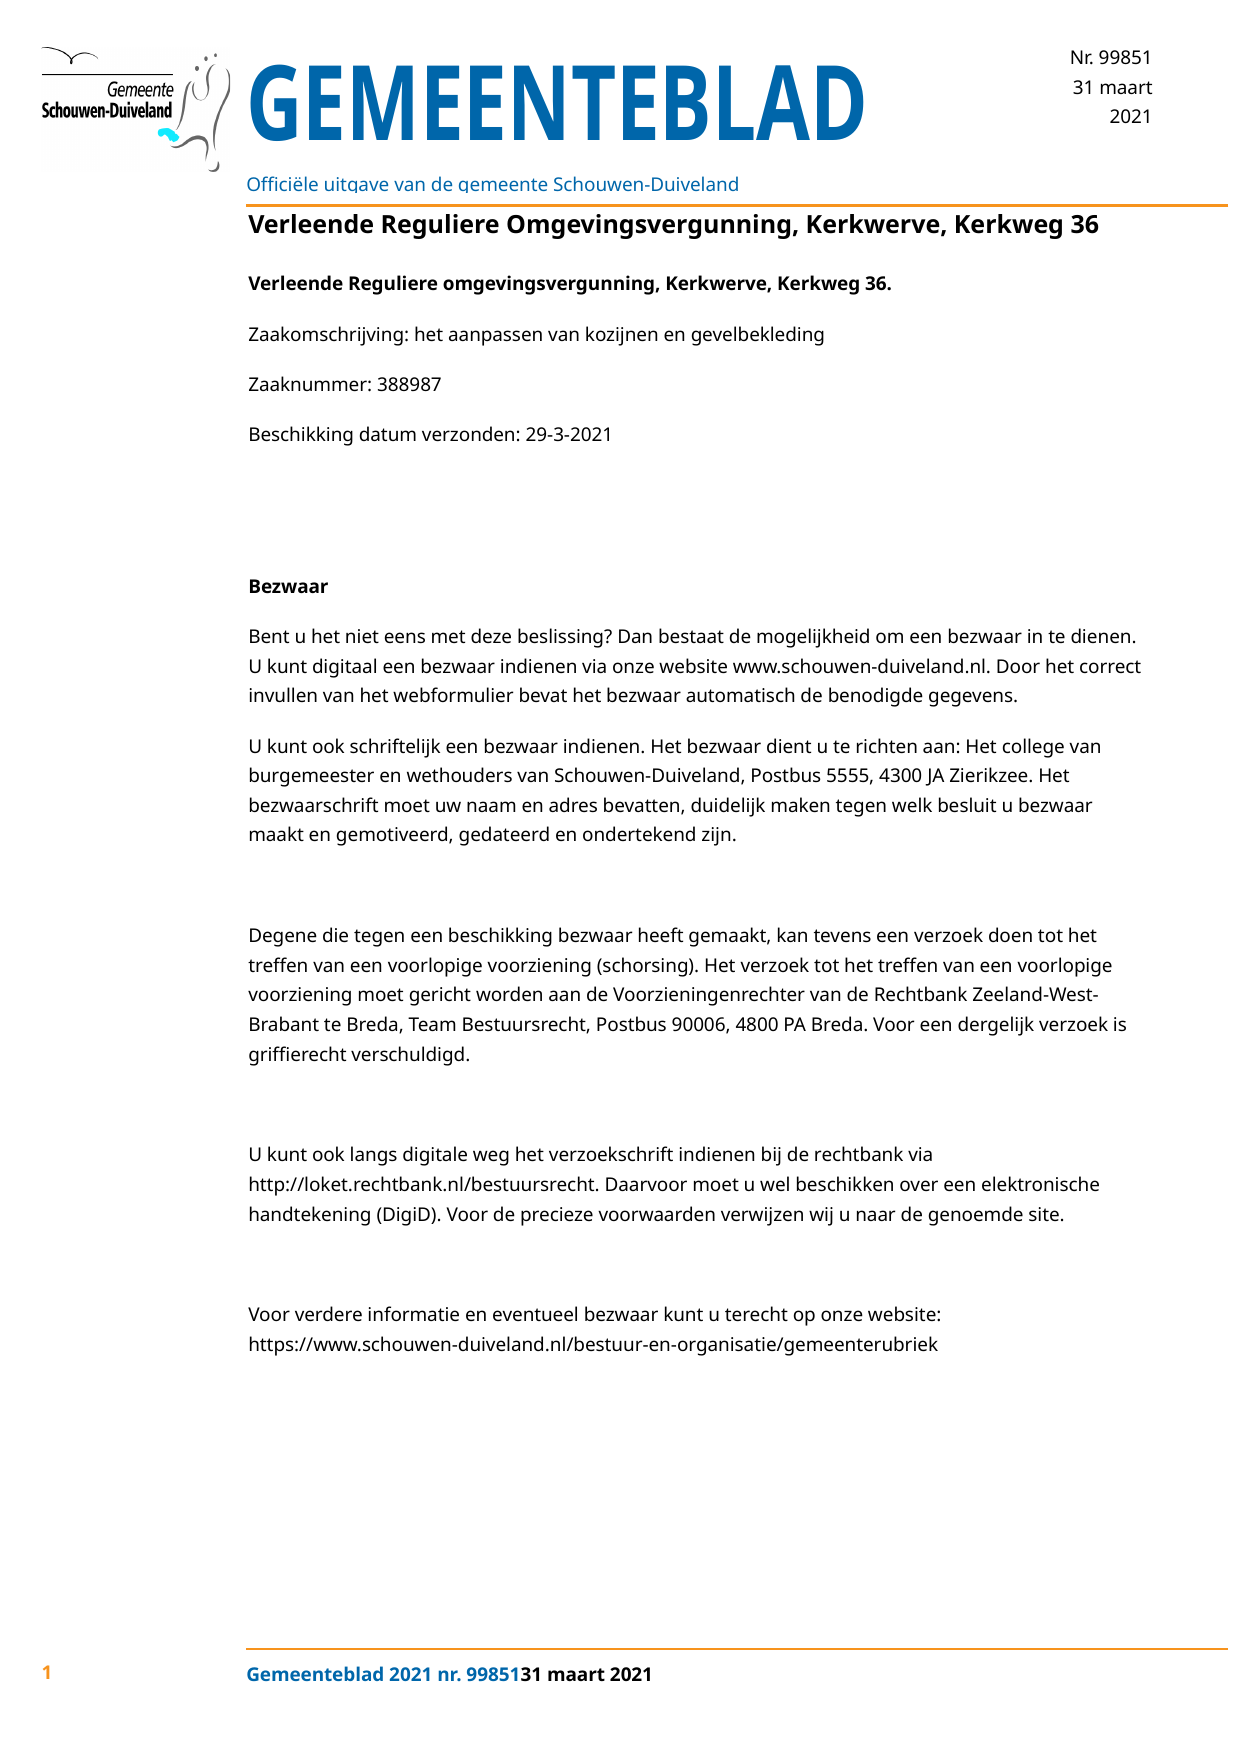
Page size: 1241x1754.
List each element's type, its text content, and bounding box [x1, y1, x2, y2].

text Verleende Reguliere Omgevingsvergunning, Kerkwerve, Kerkweg 36 [248, 207, 1152, 241]
text U kunt ook schriftelijk een bezwaar indienen. Het bezwaar dient u te richten aan: Het college van burgemeester en wethouders van Schouwen-Duiveland, Postbus 5555, 4300 JA Zierikzee. Het bezwaarschrift moet uw naam en adres bevatten, duidelijk maken tegen welk besluit u bezwaar maakt en gemotiveerd, gedateerd en ondertekend zijn. [248, 733, 1152, 847]
text U kunt ook langs digitale weg het verzoekschrift indienen bij de rechtbank via http://loket.rechtbank.nl/bestuursrecht. Daarvoor moet u wel beschikken over een elektronische handtekening (DigiD). Voor de precieze voorwaarden verwijzen wij u naar de genoemde site. [248, 1142, 1152, 1226]
text Voor verdere informatie en eventueel bezwaar kunt u terecht op onze website: https://www.schouwen-duiveland.nl/bestuur-en-organisatie/gemeenterubriek [248, 1302, 1152, 1357]
picture [41, 47, 231, 172]
text Zaakomschrijving: het aanpassen van kozijnen en gevelbekleding [248, 321, 1152, 346]
text Beschikking datum verzonden: 29-3-2021 [248, 422, 1152, 447]
text Zaaknummer: 388987 [248, 371, 1152, 397]
text Bezwaar [248, 573, 1152, 598]
text Degene die tegen een beschikking bezwaar heeft gemaakt, kan tevens een verzoek doen tot het treffen van een voorlopige voorziening (schorsing). Het verzoek tot het treffen van een voorlopige voorziening moet gericht worden aan de Voorzieningenrechter van de Rechtbank Zeeland-West-Brabant te Breda, Team Bestuursrecht, Postbus 90006, 4800 PA Breda. Voor een dergelijk verzoek is griffierecht verschuldigd. [248, 922, 1152, 1066]
text Bent u het niet eens met deze beslissing? Dan bestaat de mogelijkheid om een bezwaar in te dienen. U kunt digitaal een bezwaar indienen via onze website www.schouwen-duiveland.nl. Door het correct invullen van het webformulier bevat het bezwaar automatisch de benodigde gegevens. [248, 623, 1152, 708]
text Verleende Reguliere omgevingsvergunning, Kerkwerve, Kerkweg 36. [248, 270, 1152, 296]
